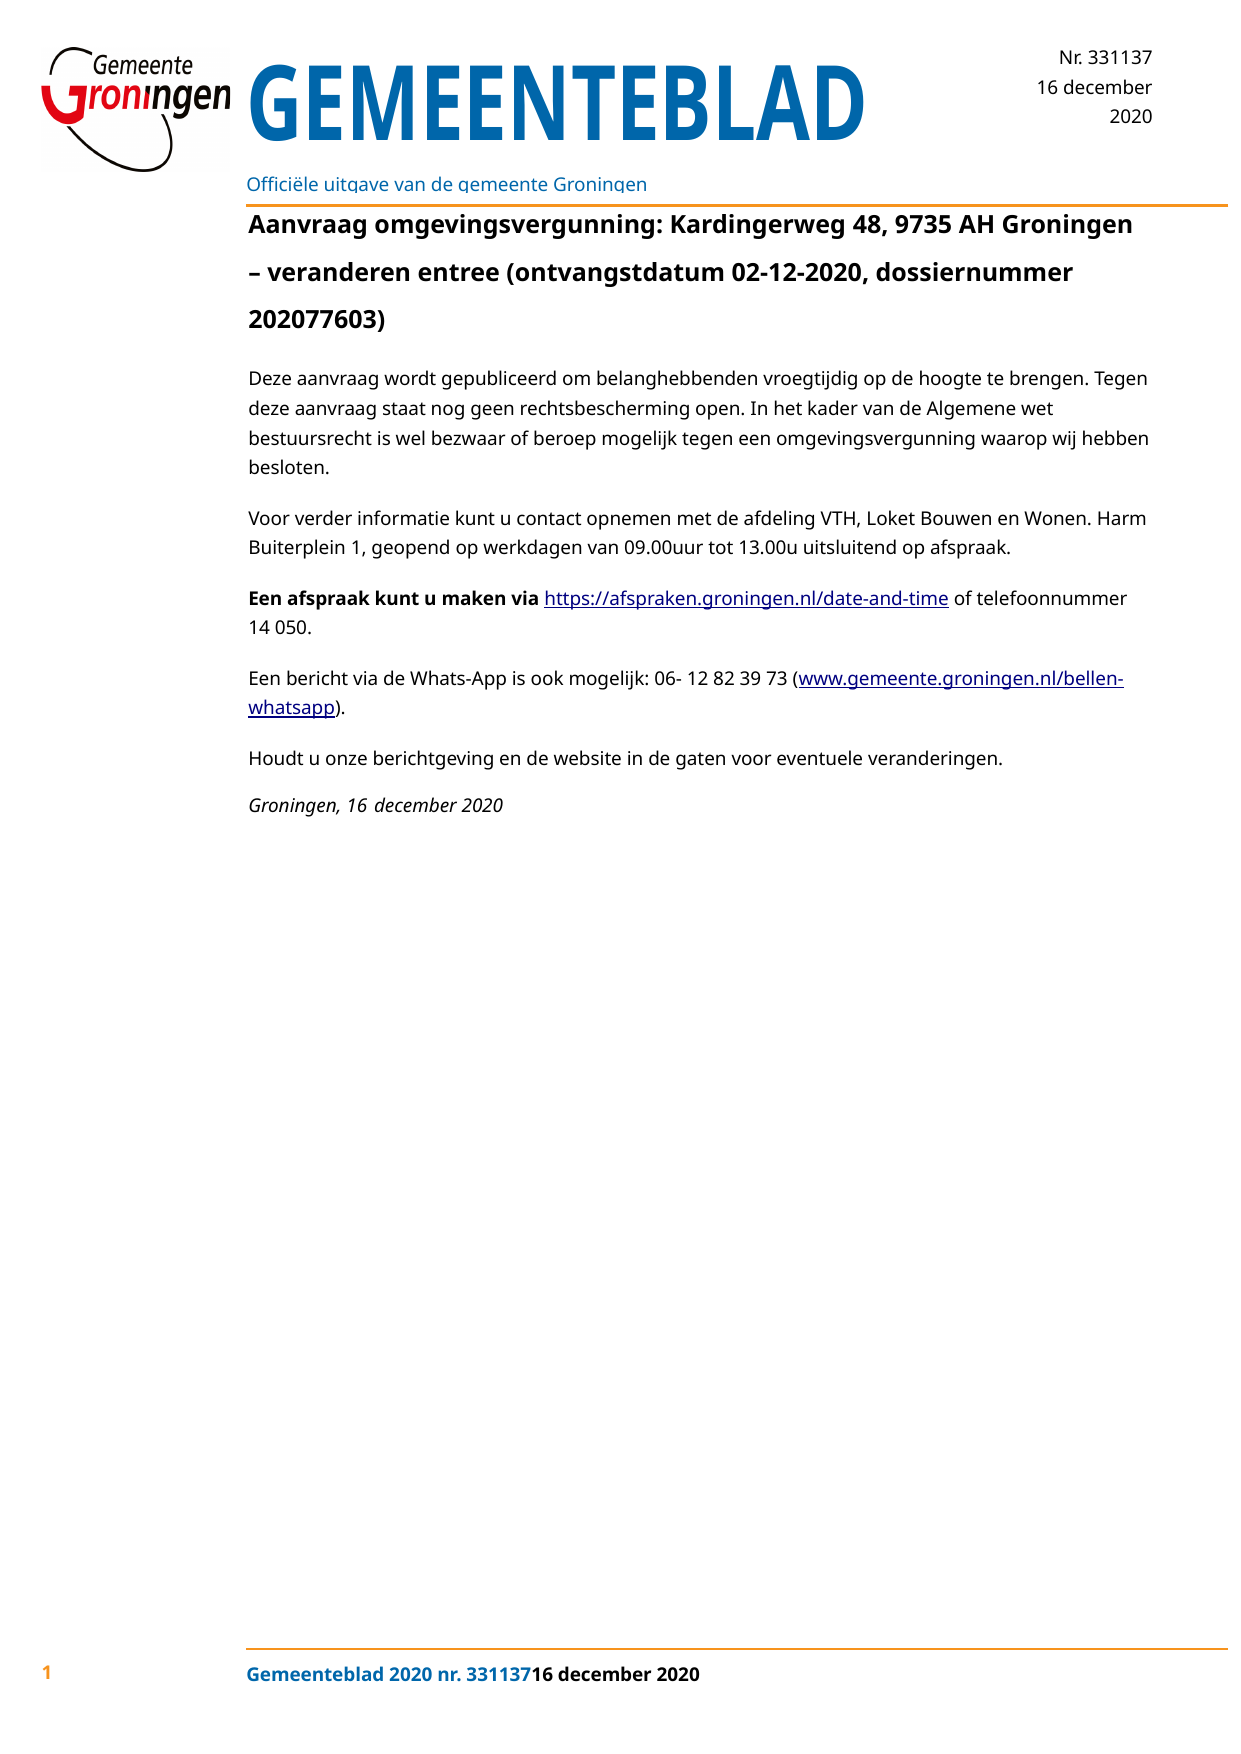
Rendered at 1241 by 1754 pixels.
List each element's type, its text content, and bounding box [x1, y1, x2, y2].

text Deze aanvraag wordt gepubliceerd om belanghebbenden vroegtijdig op de hoogte te brengen. Tegen deze aanvraag staat nog geen rechtsbescherming open. In het kader van de Algemene wet bestuursrecht is wel bezwaar of beroep mogelijk tegen een omgevingsvergunning waarop wij hebben besloten. [248, 366, 1152, 480]
text Een afspraak kunt u maken via https://afspraken.groningen.nl/date-and-time of telefoonnummer 14 050. [248, 585, 1152, 640]
text Een bericht via de Whats-App is ook mogelijk: 06- 12 82 39 73 (www.gemeente.groningen.nl/bellen-whatsapp). [248, 665, 1152, 720]
text Groningen, 16 december 2020 [248, 792, 1152, 818]
text Houdt u onze berichtgeving en de website in de gaten voor eventuele veranderingen. [248, 745, 1152, 770]
picture [41, 47, 231, 172]
text Aanvraag omgevingsvergunning: Kardingerweg 48, 9735 AH Groningen – veranderen entree (ontvangstdatum 02-12-2020, dossiernummer 202077603) [248, 207, 1152, 336]
text Voor verder informatie kunt u contact opnemen met de afdeling VTH, Loket Bouwen en Wonen. Harm Buiterplein 1, geopend op werkdagen van 09.00uur tot 13.00u uitsluitend op afspraak. [248, 505, 1152, 560]
